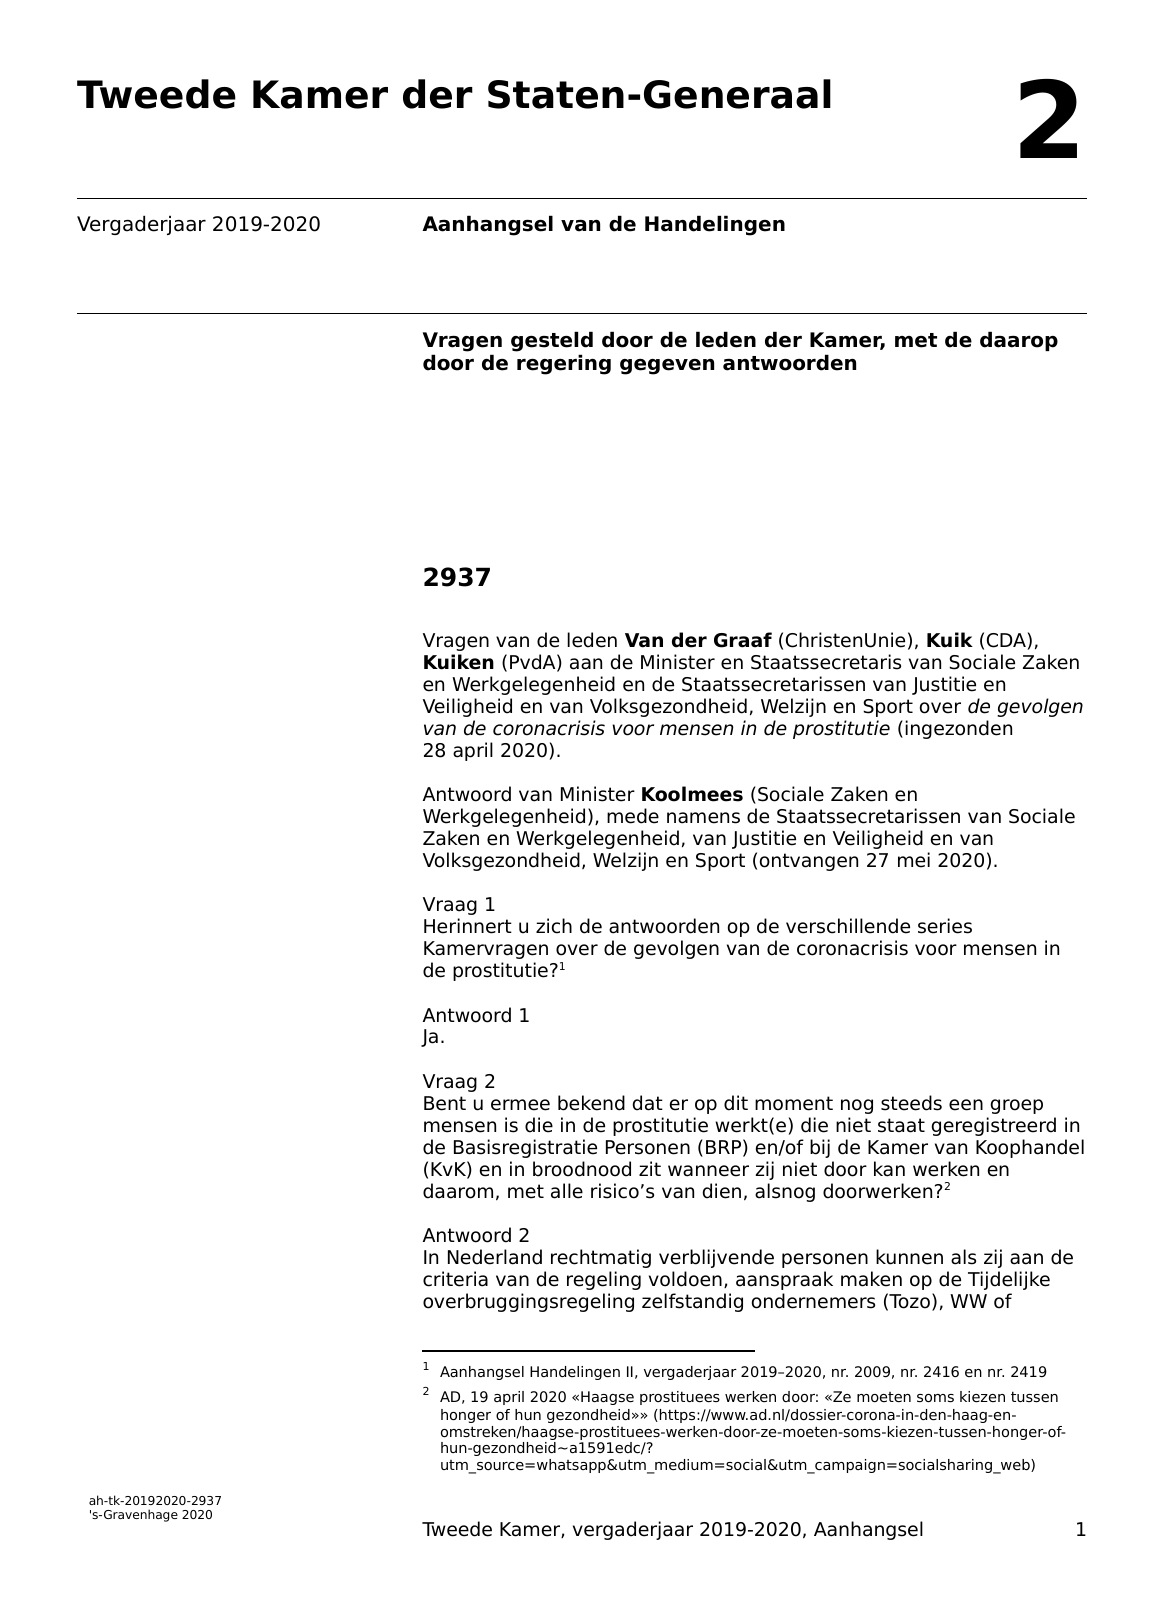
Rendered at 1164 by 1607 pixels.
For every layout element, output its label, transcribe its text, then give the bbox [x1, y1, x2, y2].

text Vragen van de leden Van der Graaf (ChristenUnie), Kuik (CDA), Kuiken (PvdA) aan de Minister en Staatssecretaris van Sociale Zaken en Werkgelegenheid en de Staatssecretarissen van Justitie en Veiligheid en van Volksgezondheid, Welzijn en Sport over de gevolgen van de coronacrisis voor mensen in de prostitutie (ingezonden 28 april 2020). [422, 630, 1087, 762]
text 2937 [422, 563, 1087, 592]
text ah-tk-20192020-2937 [88, 1494, 323, 1508]
table_cell [77, 314, 422, 375]
text Vraag 1 [422, 894, 1087, 916]
text Vraag 2 [422, 1071, 1087, 1093]
text Ja. [422, 1026, 1087, 1048]
text AD, 19 april 2020 «Haagse prostituees werken door: «Ze moeten soms kiezen tussen honger of hun gezondheid»» (https://www.ad.nl/dossier-corona-in-den-haag-en-omstreken/haagse-prostituees-werken-door-ze-moeten-soms-kiezen-tussen-honger-of-hun-gezondheid~a1591edc/?utm_source=whatsapp&utm_medium=social&utm_campaign=socialsharing_web) [422, 1385, 1087, 1474]
table_cell Aanhangsel van de Handelingen [422, 199, 1087, 313]
text 's-Gravenhage 2020 [88, 1508, 323, 1522]
text Bent u ermee bekend dat er op dit moment nog steeds een groep mensen is die in de prostitutie werkt(e) die niet staat geregistreerd in de Basisregistratie Personen (BRP) en/of bij de Kamer van Koophandel (KvK) en in broodnood zit wanneer zij niet door kan werken en daarom, met alle risico’s van dien, alsnog doorwerken? [422, 1093, 1087, 1202]
text Antwoord van Minister Koolmees (Sociale Zaken en Werkgelegenheid), mede namens de Staatssecretarissen van Sociale Zaken en Werkgelegenheid, van Justitie en Veiligheid en van Volksgezondheid, Welzijn en Sport (ontvangen 27 mei 2020). [422, 784, 1087, 872]
table_cell Vragen gesteld door de leden der Kamer, met de daarop door de regering gegeven antwoorden [422, 314, 1087, 375]
text Antwoord 2 [422, 1225, 1087, 1247]
table_header 2 [886, 59, 1087, 198]
text In Nederland rechtmatig verblijvende personen kunnen als zij aan de criteria van de regeling voldoen, aanspraak maken op de Tijdelijke overbruggingsregeling zelfstandig ondernemers (Tozo), WW of [422, 1247, 1087, 1313]
table_header Tweede Kamer der Staten-Generaal [77, 59, 886, 198]
text Antwoord 1 [422, 1004, 1087, 1026]
text Aanhangsel Handelingen II, vergaderjaar 2019–2020, nr. 2009, nr. 2416 en nr. 2419 [422, 1360, 1087, 1382]
table_cell Vergaderjaar 2019-2020 [77, 199, 422, 313]
text Herinnert u zich de antwoorden op de verschillende series Kamervragen over de gevolgen van de coronacrisis voor mensen in de prostitutie? [422, 916, 1087, 982]
